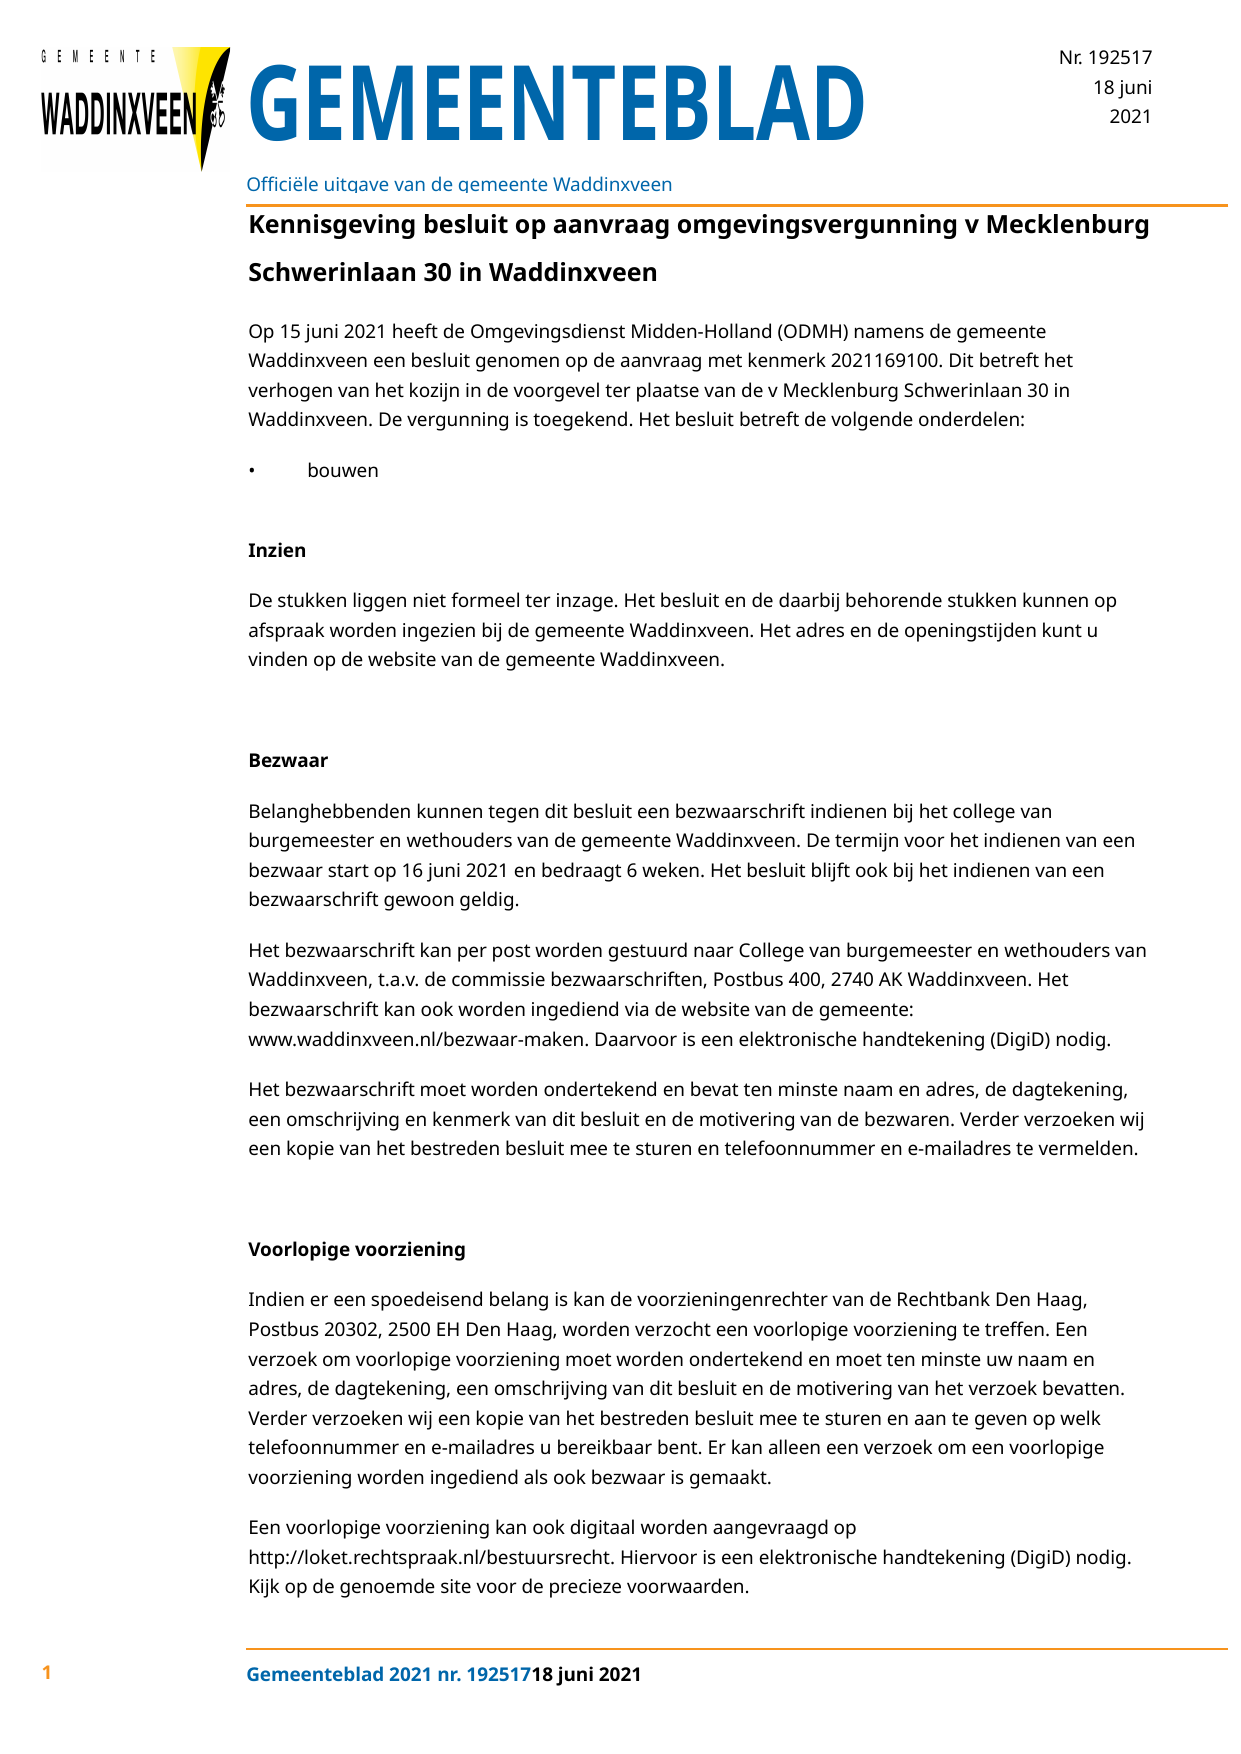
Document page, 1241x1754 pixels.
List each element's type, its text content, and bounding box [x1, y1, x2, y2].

text De stukken liggen niet formeel ter inzage. Het besluit en de daarbij behorende stukken kunnen op afspraak worden ingezien bij de gemeente Waddinxveen. Het adres en de openingstijden kunt u vinden op de website van de gemeente Waddinxveen. [248, 587, 1152, 672]
text Voorlopige voorziening [248, 1236, 1152, 1262]
text Bezwaar [248, 747, 1152, 773]
list bouwen [248, 457, 1152, 483]
text Kennisgeving besluit op aanvraag omgevingsvergunning v Mecklenburg Schwerinlaan 30 in Waddinxveen [248, 207, 1152, 288]
text Het bezwaarschrift kan per post worden gestuurd naar College van burgemeester en wethouders van Waddinxveen, t.a.v. de commissie bezwaarschriften, Postbus 400, 2740 AK Waddinxveen. Het bezwaarschrift kan ook worden ingediend via de website van de gemeente: www.waddinxveen.nl/bezwaar-maken. Daarvoor is een elektronische handtekening (DigiD) nodig. [248, 937, 1152, 1052]
text Inzien [248, 537, 1152, 563]
text Het bezwaarschrift moet worden ondertekend en bevat ten minste naam en adres, de dagtekening, een omschrijving en kenmerk van dit besluit en de motivering van de bezwaren. Verder verzoeken wij een kopie van het bestreden besluit mee te sturen en telefoonnummer en e-mailadres te vermelden. [248, 1076, 1152, 1161]
text Indien er een spoedeisend belang is kan de voorzieningenrechter van de Rechtbank Den Haag, Postbus 20302, 2500 EH Den Haag, worden verzocht een voorlopige voorziening te treffen. Een verzoek om voorlopige voorziening moet worden ondertekend en moet ten minste uw naam en adres, de dagtekening, een omschrijving van dit besluit en de motivering van het verzoek bevatten. Verder verzoeken wij een kopie van het bestreden besluit mee te sturen en aan te geven op welk telefoonnummer en e-mailadres u bereikbaar bent. Er kan alleen een verzoek om een voorlopige voorziening worden ingediend als ook bezwaar is gemaakt. [248, 1287, 1152, 1490]
picture [41, 47, 231, 172]
text Belanghebbenden kunnen tegen dit besluit een bezwaarschrift indienen bij het college van burgemeester en wethouders van de gemeente Waddinxveen. De termijn voor het indienen van een bezwaar start op 16 juni 2021 en bedraagt 6 weken. Het besluit blijft ook bij het indienen van een bezwaarschrift gewoon geldig. [248, 798, 1152, 912]
text Op 15 juni 2021 heeft de Omgevingsdienst Midden-Holland (ODMH) namens de gemeente Waddinxveen een besluit genomen op de aanvraag met kenmerk 2021169100. Dit betreft het verhogen van het kozijn in de voorgevel ter plaatse van de v Mecklenburg Schwerinlaan 30 in Waddinxveen. De vergunning is toegekend. Het besluit betreft de volgende onderdelen: [248, 318, 1152, 432]
text Een voorlopige voorziening kan ook digitaal worden aangevraagd op http://loket.rechtspraak.nl/bestuursrecht. Hiervoor is een elektronische handtekening (DigiD) nodig. Kijk op de genoemde site voor de precieze voorwaarden. [248, 1514, 1152, 1599]
